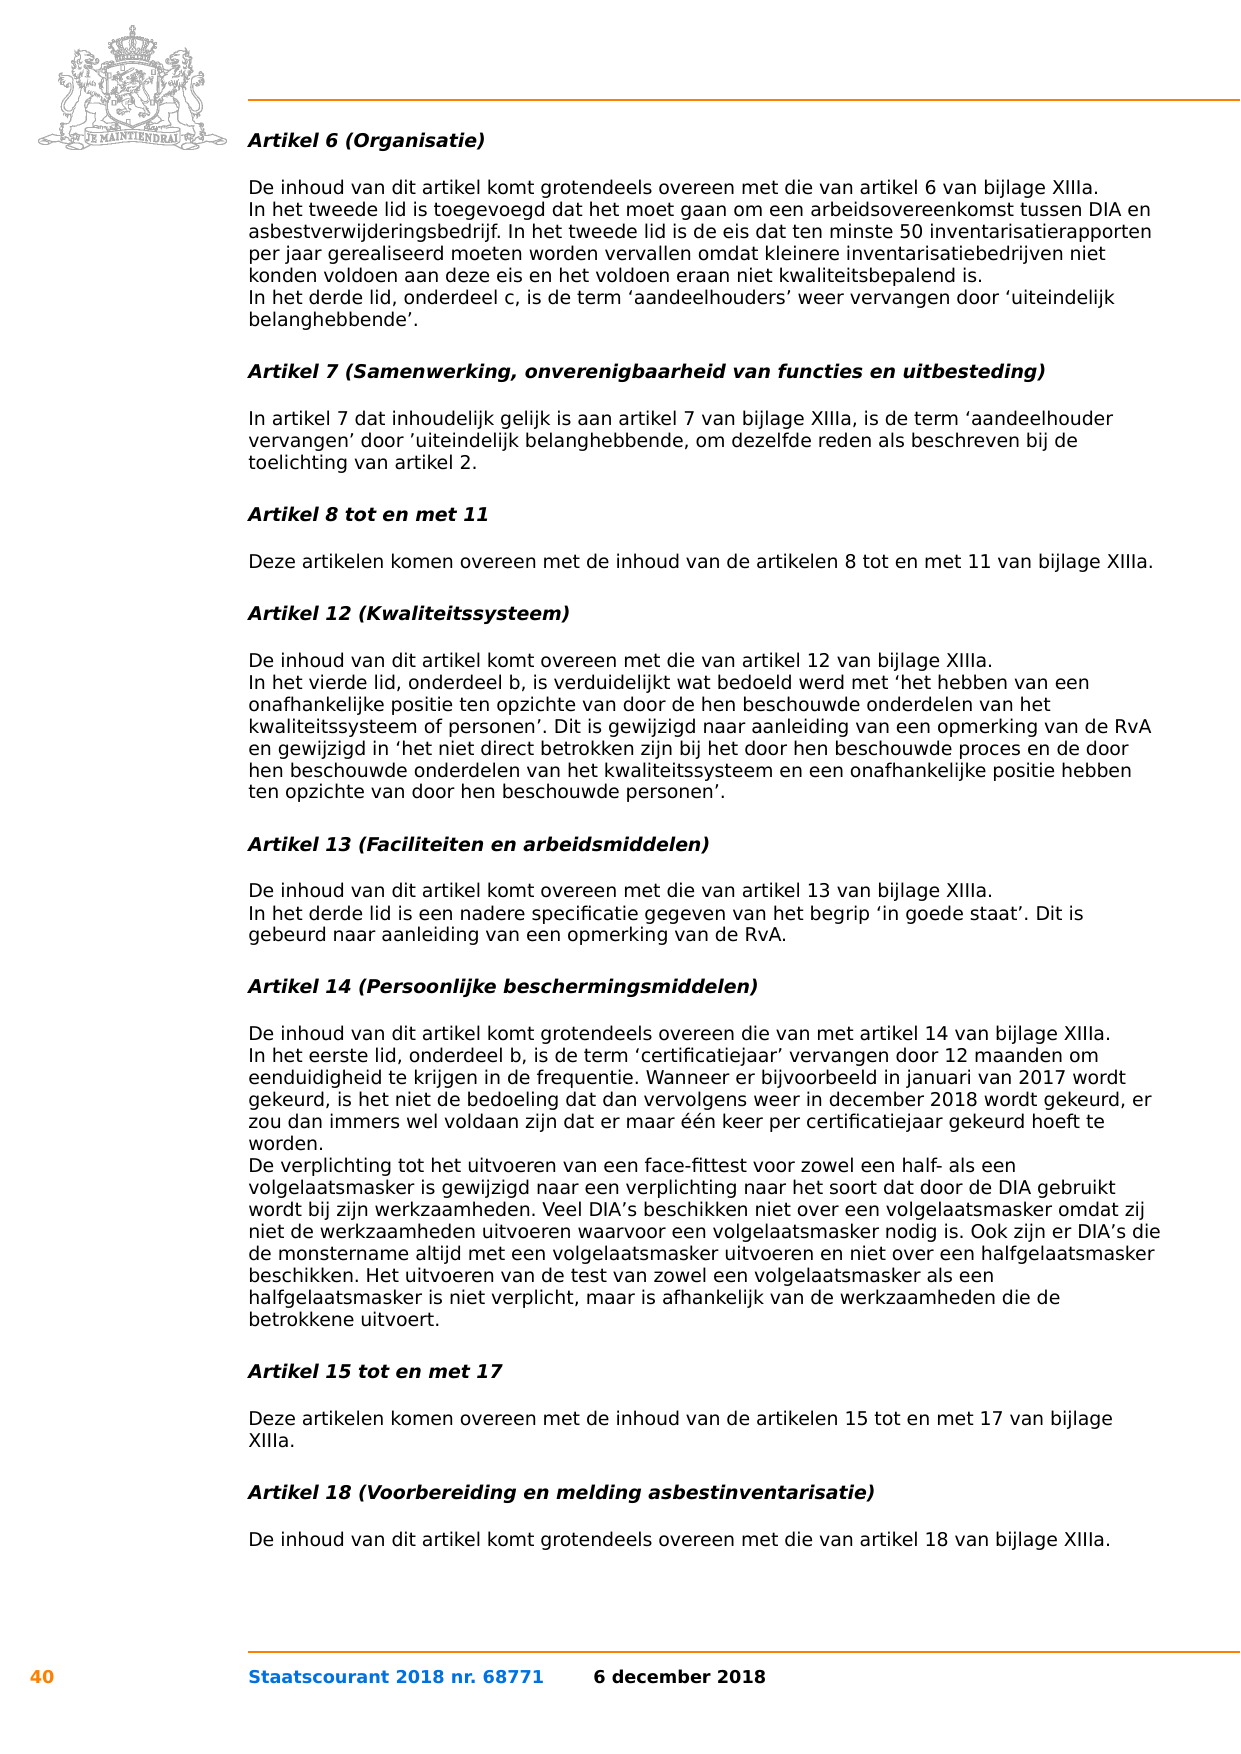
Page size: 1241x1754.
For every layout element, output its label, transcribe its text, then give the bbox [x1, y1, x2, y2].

text Deze artikelen komen overeen met de inhoud van de artikelen 8 tot en met 11 van bijlage XIIIa. [248, 551, 1163, 573]
text In het tweede lid is toegevoegd dat het moet gaan om een arbeidsovereenkomst tussen DIA en asbestverwijderingsbedrijf. In het tweede lid is de eis dat ten minste 50 inventarisatierapporten per jaar gerealiseerd moeten worden vervallen omdat kleinere inventarisatiebedrijven niet konden voldoen aan deze eis en het voldoen eraan niet kwaliteitsbepalend is. [248, 199, 1163, 287]
text Deze artikelen komen overeen met de inhoud van de artikelen 15 tot en met 17 van bijlage XIIIa. [248, 1408, 1163, 1452]
subtitle Artikel 8 tot en met 11 [248, 504, 1163, 526]
subtitle Artikel 13 (Faciliteiten en arbeidsmiddelen) [248, 833, 1163, 855]
text De inhoud van dit artikel komt grotendeels overeen met die van artikel 18 van bijlage XIIIa. [248, 1529, 1163, 1551]
text In het derde lid, onderdeel c, is de term ‘aandeelhouders’ weer vervangen door ‘uiteindelijk belanghebbende’. [248, 287, 1163, 331]
subtitle Artikel 7 (Samenwerking, onverenigbaarheid van functies en uitbesteding) [248, 361, 1163, 383]
subtitle Artikel 12 (Kwaliteitssysteem) [248, 603, 1163, 624]
text De inhoud van dit artikel komt overeen met die van artikel 12 van bijlage XIIIa. [248, 649, 1163, 672]
subtitle Artikel 6 (Organisatie) [248, 130, 1163, 152]
text De inhoud van dit artikel komt grotendeels overeen met die van artikel 6 van bijlage XIIIa. [248, 177, 1163, 199]
text De inhoud van dit artikel komt overeen met die van artikel 13 van bijlage XIIIa. [248, 880, 1163, 902]
text De verplichting tot het uitvoeren van een face-fittest voor zowel een half- als een volgelaatsmasker is gewijzigd naar een verplichting naar het soort dat door de DIA gebruikt wordt bij zijn werkzaamheden. Veel DIA’s beschikken niet over een volgelaatsmasker omdat zij niet de werkzaamheden uitvoeren waarvoor een volgelaatsmasker nodig is. Ook zijn er DIA’s die de monstername altijd met een volgelaatsmasker uitvoeren en niet over een halfgelaatsmasker beschikken. Het uitvoeren van de test van zowel een volgelaatsmasker als een halfgelaatsmasker is niet verplicht, maar is afhankelijk van de werkzaamheden die de betrokkene uitvoert. [248, 1155, 1163, 1331]
subtitle Artikel 14 (Persoonlijke beschermingsmiddelen) [248, 976, 1163, 998]
text In artikel 7 dat inhoudelijk gelijk is aan artikel 7 van bijlage XIIIa, is de term ‘aandeelhouder vervangen’ door ’uiteindelijk belanghebbende, om dezelfde reden als beschreven bij de toelichting van artikel 2. [248, 408, 1163, 474]
text In het derde lid is een nadere specificatie gegeven van het begrip ‘in goede staat’. Dit is gebeurd naar aanleiding van een opmerking van de RvA. [248, 902, 1163, 946]
picture [38, 25, 227, 150]
text In het eerste lid, onderdeel b, is de term ‘certificatiejaar’ vervangen door 12 maanden om eenduidigheid te krijgen in de frequentie. Wanneer er bijvoorbeeld in januari van 2017 wordt gekeurd, is het niet de bedoeling dat dan vervolgens weer in december 2018 wordt gekeurd, er zou dan immers wel voldaan zijn dat er maar één keer per certificatiejaar gekeurd hoeft te worden. [248, 1045, 1163, 1155]
subtitle Artikel 18 (Voorbereiding en melding asbestinventarisatie) [248, 1482, 1163, 1504]
text In het vierde lid, onderdeel b, is verduidelijkt wat bedoeld werd met ‘het hebben van een onafhankelijke positie ten opzichte van door de hen beschouwde onderdelen van het kwaliteitssysteem of personen’. Dit is gewijzigd naar aanleiding van een opmerking van de RvA en gewijzigd in ‘het niet direct betrokken zijn bij het door hen beschouwde proces en de door hen beschouwde onderdelen van het kwaliteitssysteem en een onafhankelijke positie hebben ten opzichte van door hen beschouwde personen’. [248, 672, 1163, 803]
subtitle Artikel 15 tot en met 17 [248, 1361, 1163, 1383]
text De inhoud van dit artikel komt grotendeels overeen die van met artikel 14 van bijlage XIIIa. [248, 1023, 1163, 1045]
